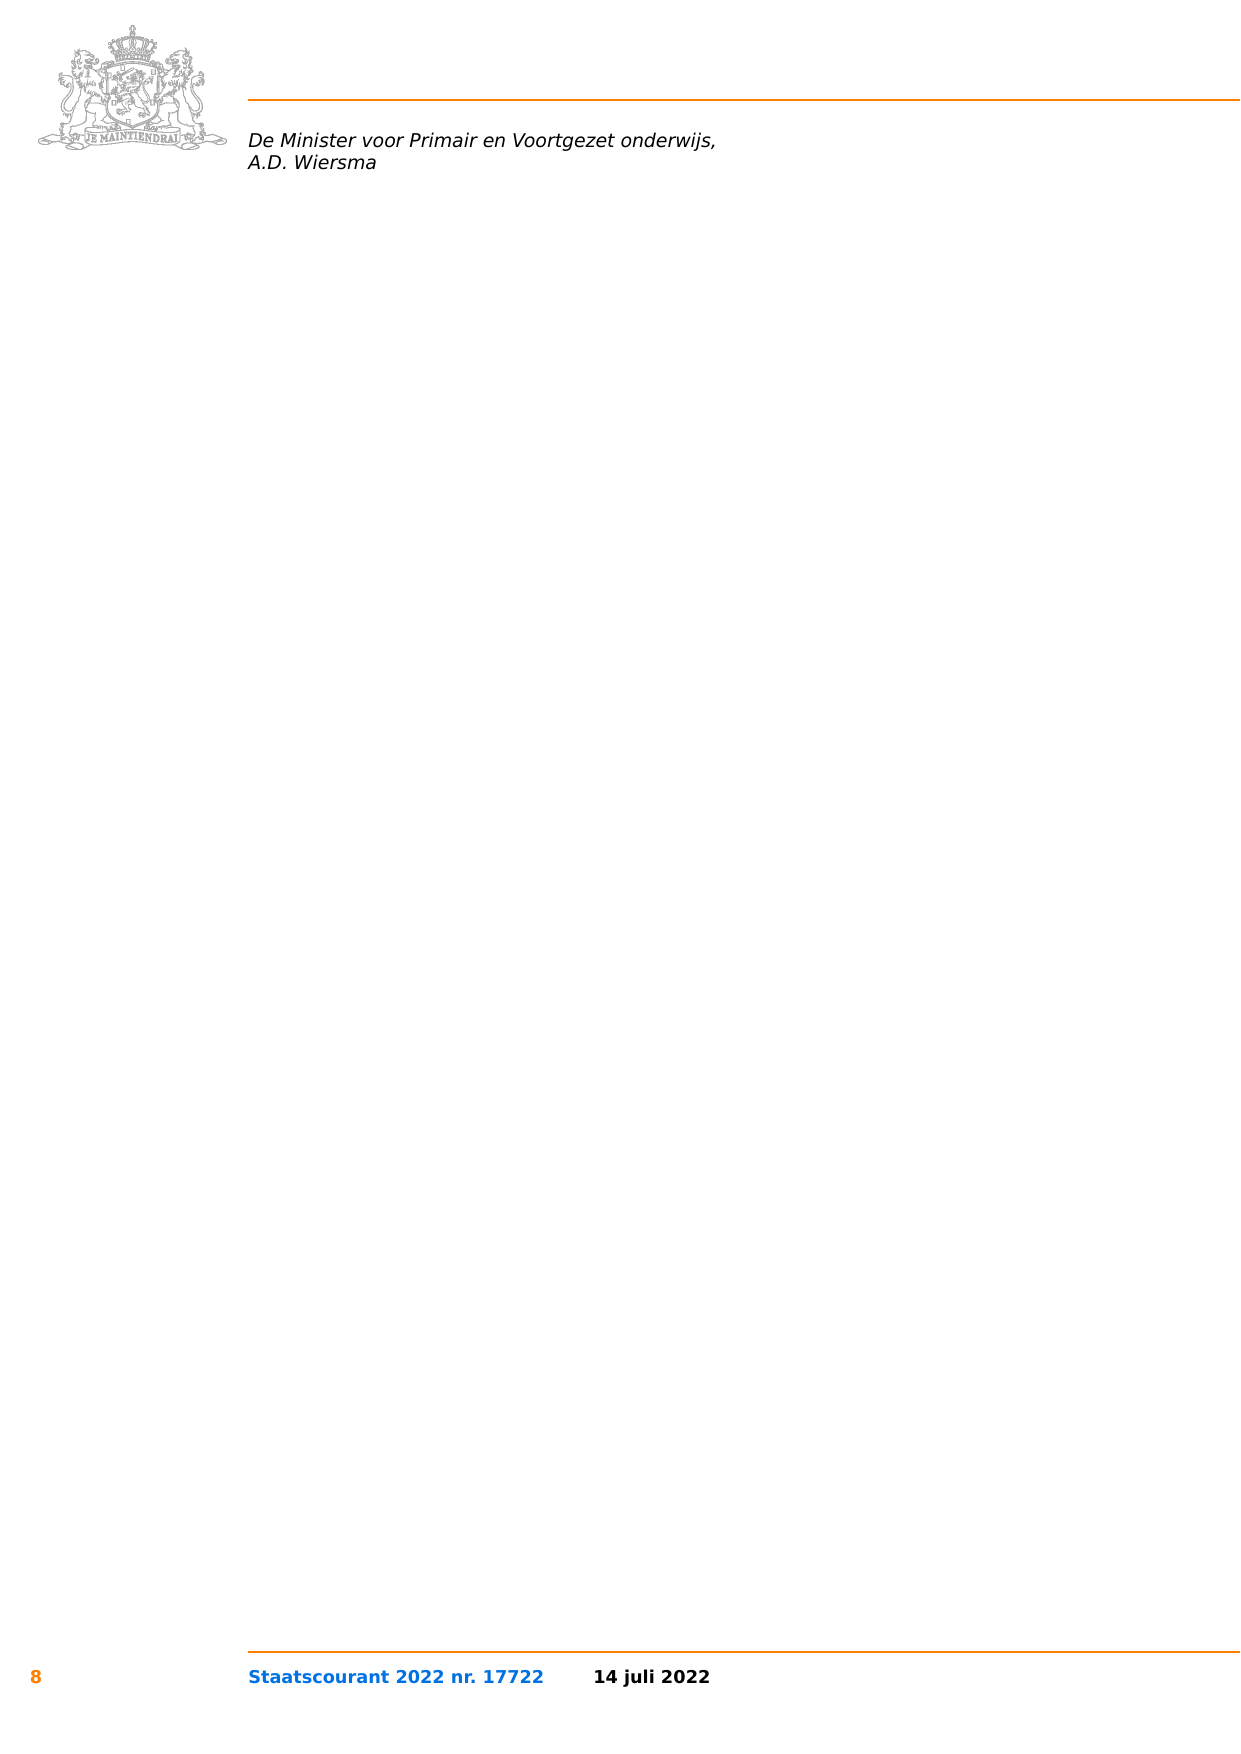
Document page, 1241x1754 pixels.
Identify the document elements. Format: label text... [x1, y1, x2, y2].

text De Minister voor Primair en Voortgezet onderwijs, A.D. Wiersma [248, 130, 1163, 174]
picture [38, 25, 227, 150]
